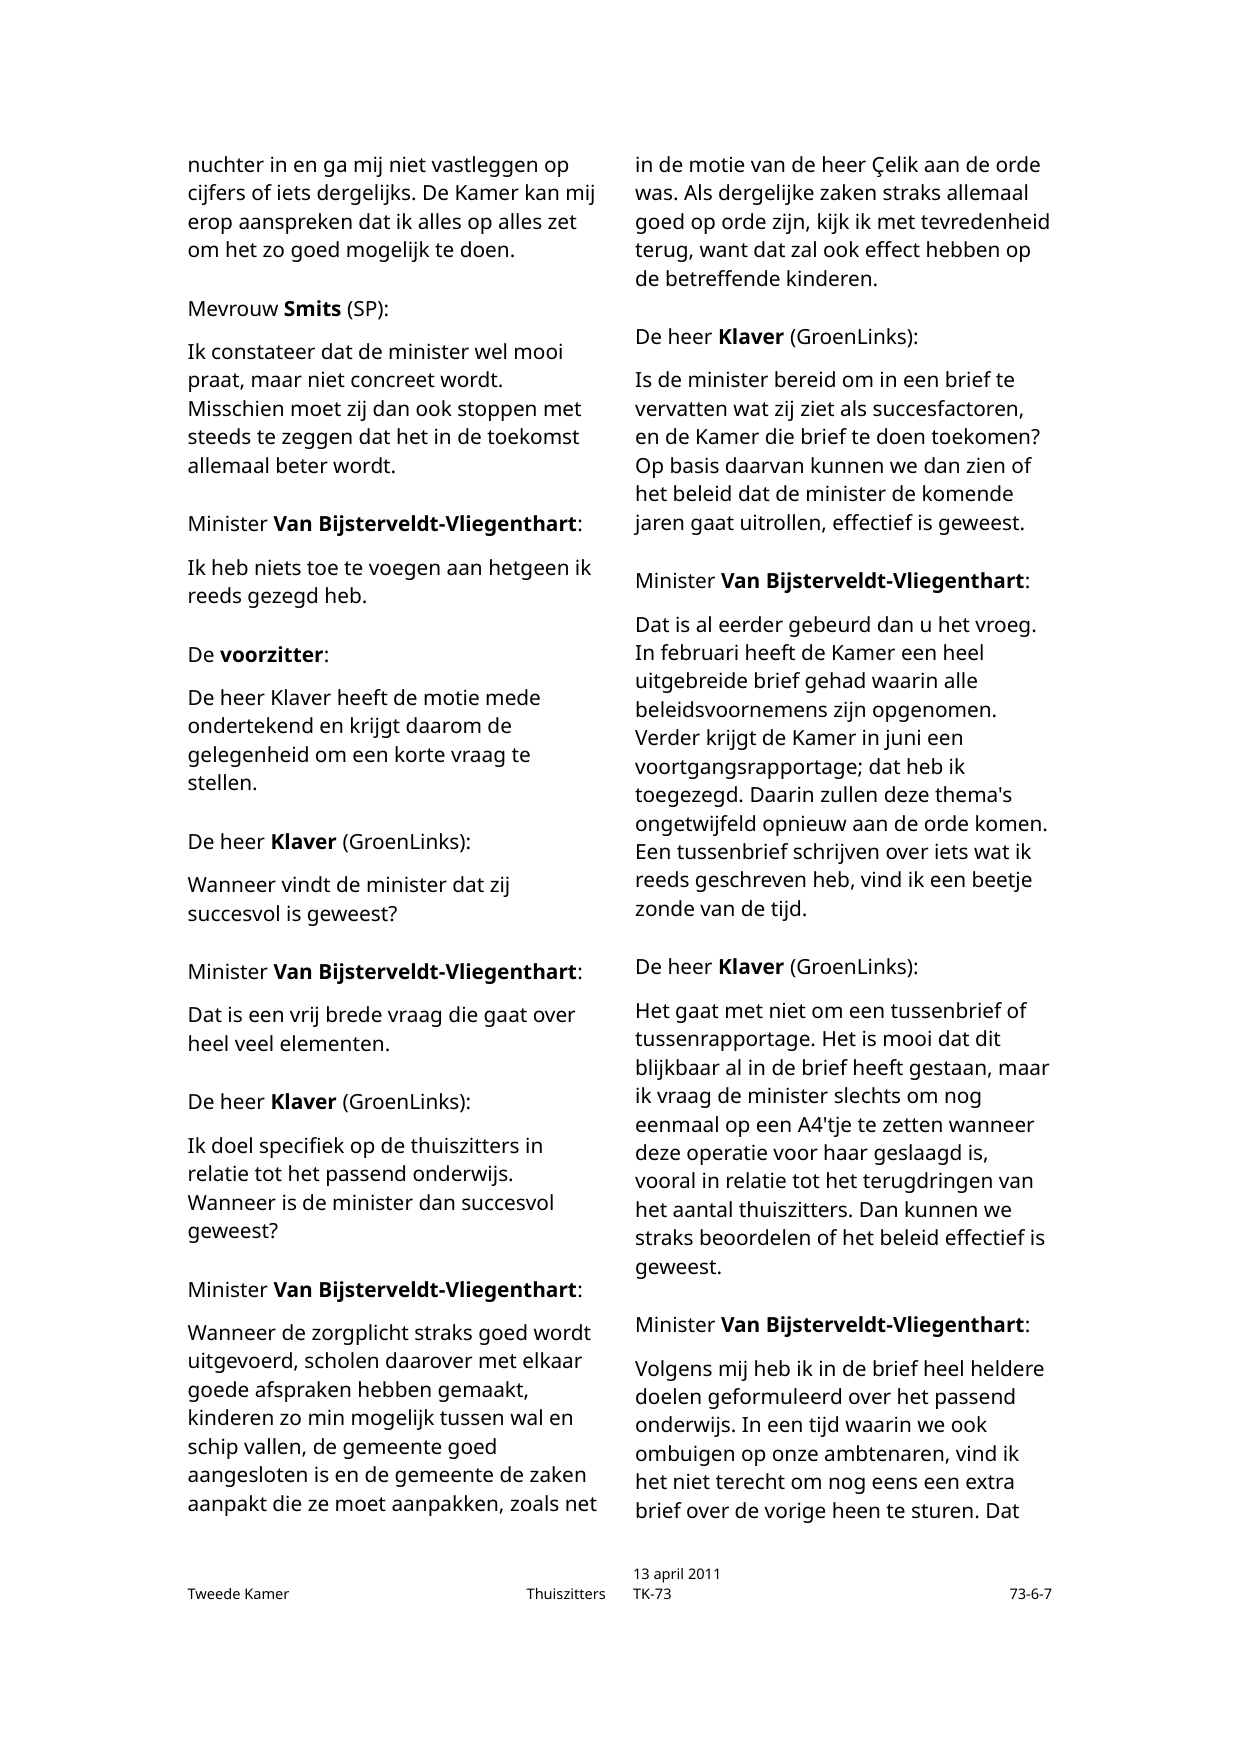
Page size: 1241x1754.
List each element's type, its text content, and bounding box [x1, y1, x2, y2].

text Volgens mij heb ik in de brief heel heldere doelen geformuleerd over het passend onderwijs. In een tijd waarin we ook ombuigen op onze ambtenaren, vind ik het niet terecht om nog eens een extra brief over de vorige heen te sturen. Dat [635, 1354, 1053, 1524]
text Minister Van Bijsterveldt-Vliegenthart: [635, 1310, 1053, 1339]
text Dat is een vrij brede vraag die gaat over heel veel elementen. [187, 1001, 605, 1057]
text Wanneer vindt de minister dat zij succesvol is geweest? [187, 870, 605, 927]
text Minister Van Bijsterveldt-Vliegenthart: [187, 509, 605, 538]
text nuchter in en ga mij niet vastleggen op cijfers of iets dergelijks. De Kamer kan mij erop aanspreken dat ik alles op alles zet om het zo goed mogelijk te doen. [187, 150, 605, 264]
text De heer Klaver (GroenLinks): [635, 952, 1053, 981]
text De heer Klaver (GroenLinks): [187, 1087, 605, 1116]
text Ik heb niets toe te voegen aan hetgeen ik reeds gezegd heb. [187, 553, 605, 610]
text in de motie van de heer Çelik aan de orde was. Als dergelijke zaken straks allemaal goed op orde zijn, kijk ik met tevredenheid terug, want dat zal ook effect hebben op de betreffende kinderen. [635, 150, 1053, 292]
text Dat is al eerder gebeurd dan u het vroeg. In februari heeft de Kamer een heel uitgebreide brief gehad waarin alle beleidsvoornemens zijn opgenomen. Verder krijgt de Kamer in juni een voortgangsrapportage; dat heb ik toegezegd. Daarin zullen deze thema's ongetwijfeld opnieuw aan de orde komen. Een tussenbrief schrijven over iets wat ik reeds geschreven heb, vind ik een beetje zonde van de tijd. [635, 610, 1053, 922]
text Mevrouw Smits (SP): [187, 294, 605, 322]
text Is de minister bereid om in een brief te vervatten wat zij ziet als succesfactoren, en de Kamer die brief te doen toekomen? Op basis daarvan kunnen we dan zien of het beleid dat de minister de komende jaren gaat uitrollen, effectief is geweest. [635, 366, 1053, 536]
text Ik doel specifiek op de thuiszitters in relatie tot het passend onderwijs. Wanneer is de minister dan succesvol geweest? [187, 1131, 605, 1245]
text Minister Van Bijsterveldt-Vliegenthart: [635, 566, 1053, 595]
text De voorzitter: [187, 640, 605, 668]
text De heer Klaver heeft de motie mede ondertekend en krijgt daarom de gelegenheid om een korte vraag te stellen. [187, 683, 605, 797]
text Het gaat met niet om een tussenbrief of tussenrapportage. Het is mooi dat dit blijkbaar al in de brief heeft gestaan, maar ik vraag de minister slechts om nog eenmaal op een A4'tje te zetten wanneer deze operatie voor haar geslaagd is, vooral in relatie tot het terugdringen van het aantal thuiszitters. Dan kunnen we straks beoordelen of het beleid effectief is geweest. [635, 996, 1053, 1280]
text Minister Van Bijsterveldt-Vliegenthart: [187, 957, 605, 986]
text Wanneer de zorgplicht straks goed wordt uitgevoerd, scholen daarover met elkaar goede afspraken hebben gemaakt, kinderen zo min mogelijk tussen wal en schip vallen, de gemeente goed aangesloten is en de gemeente de zaken aanpakt die ze moet aanpakken, zoals net [187, 1318, 605, 1517]
text Ik constateer dat de minister wel mooi praat, maar niet concreet wordt. Misschien moet zij dan ook stoppen met steeds te zeggen dat het in de toekomst allemaal beter wordt. [187, 337, 605, 479]
text De heer Klaver (GroenLinks): [635, 322, 1053, 351]
text Minister Van Bijsterveldt-Vliegenthart: [187, 1275, 605, 1303]
text De heer Klaver (GroenLinks): [187, 827, 605, 855]
